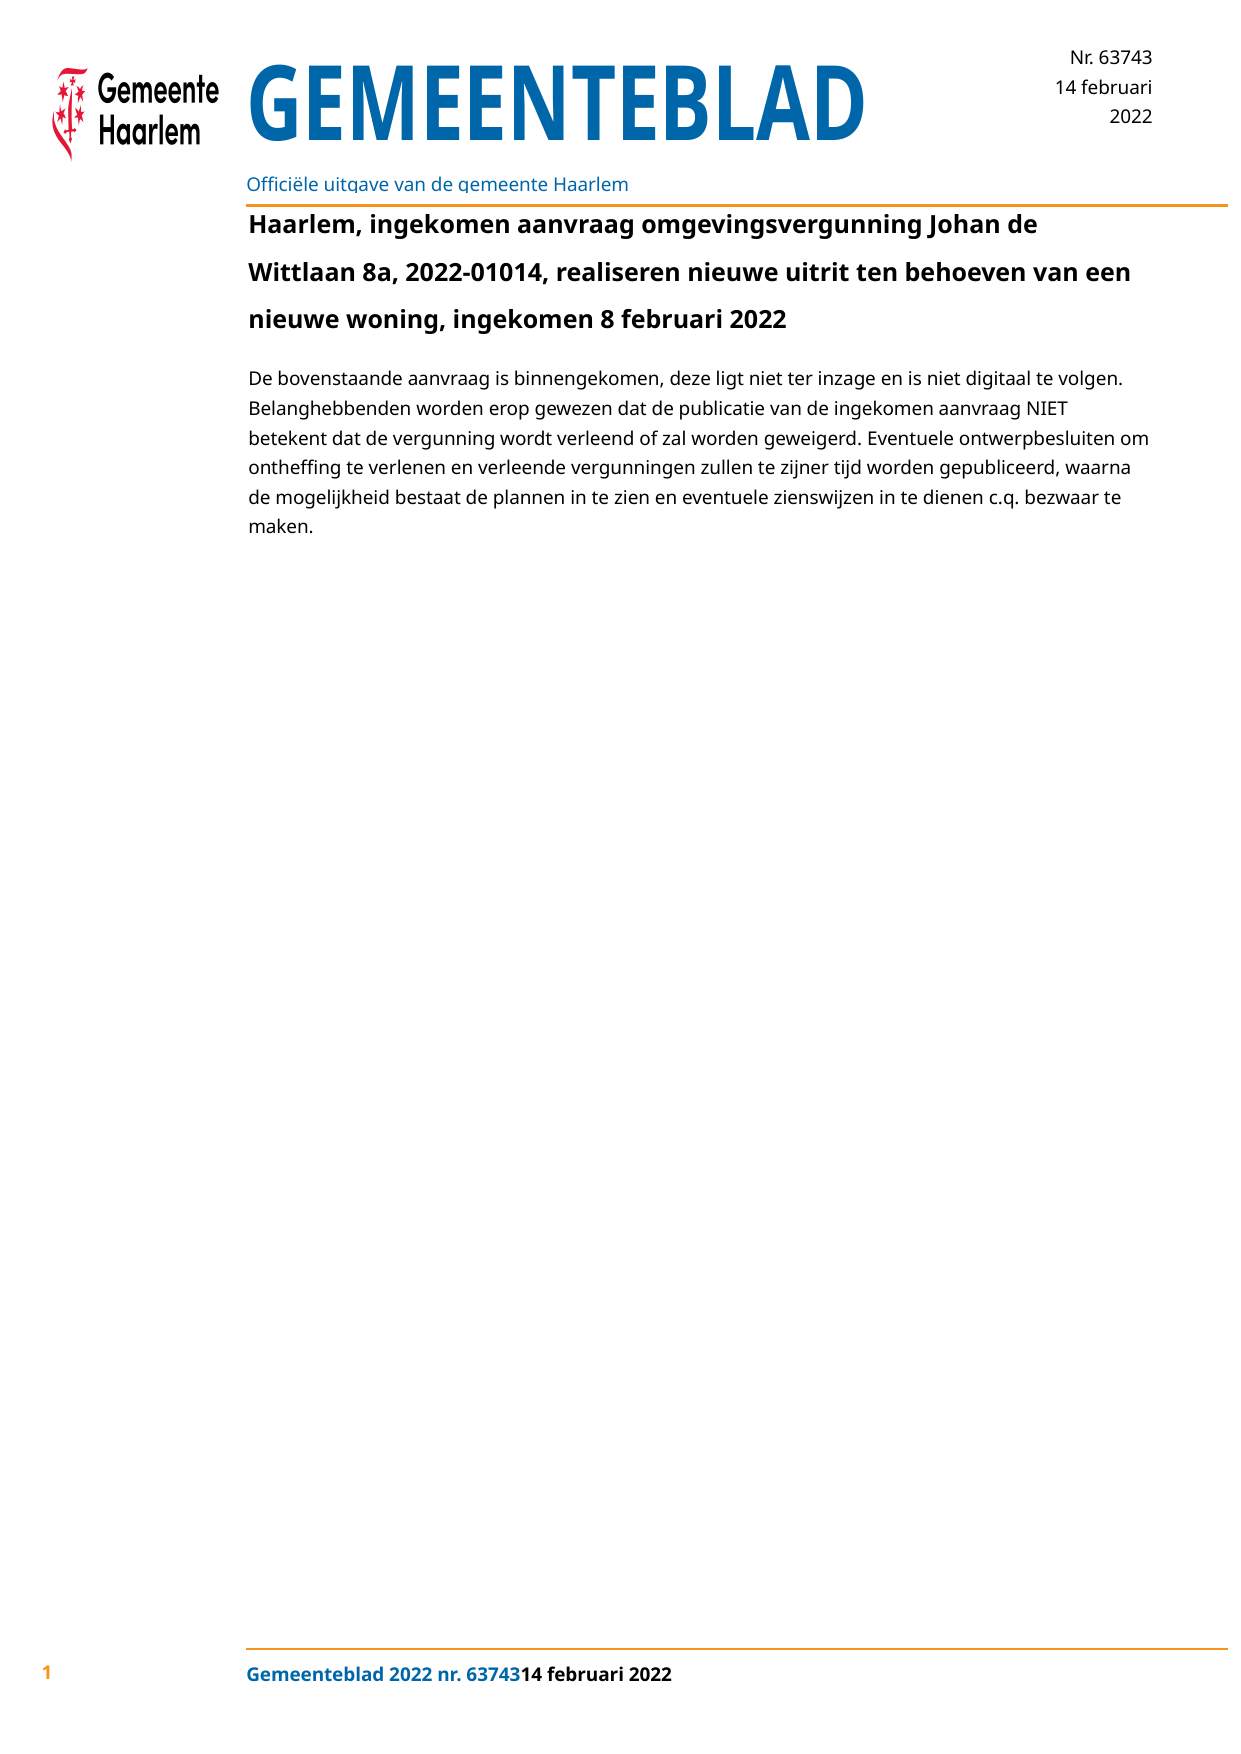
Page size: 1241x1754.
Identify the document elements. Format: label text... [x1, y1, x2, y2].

picture [41, 47, 231, 172]
text De bovenstaande aanvraag is binnengekomen, deze ligt niet ter inzage en is niet digitaal te volgen. Belanghebbenden worden erop gewezen dat de publicatie van de ingekomen aanvraag NIET betekent dat de vergunning wordt verleend of zal worden geweigerd. Eventuele ontwerpbesluiten om ontheffing te verlenen en verleende vergunningen zullen te zijner tijd worden gepubliceerd, waarna de mogelijkheid bestaat de plannen in te zien en eventuele zienswijzen in te dienen c.q. bezwaar te maken. [248, 366, 1152, 539]
text Haarlem, ingekomen aanvraag omgevingsvergunning Johan de Wittlaan 8a, 2022-01014, realiseren nieuwe uitrit ten behoeven van een nieuwe woning, ingekomen 8 februari 2022 [248, 207, 1152, 336]
